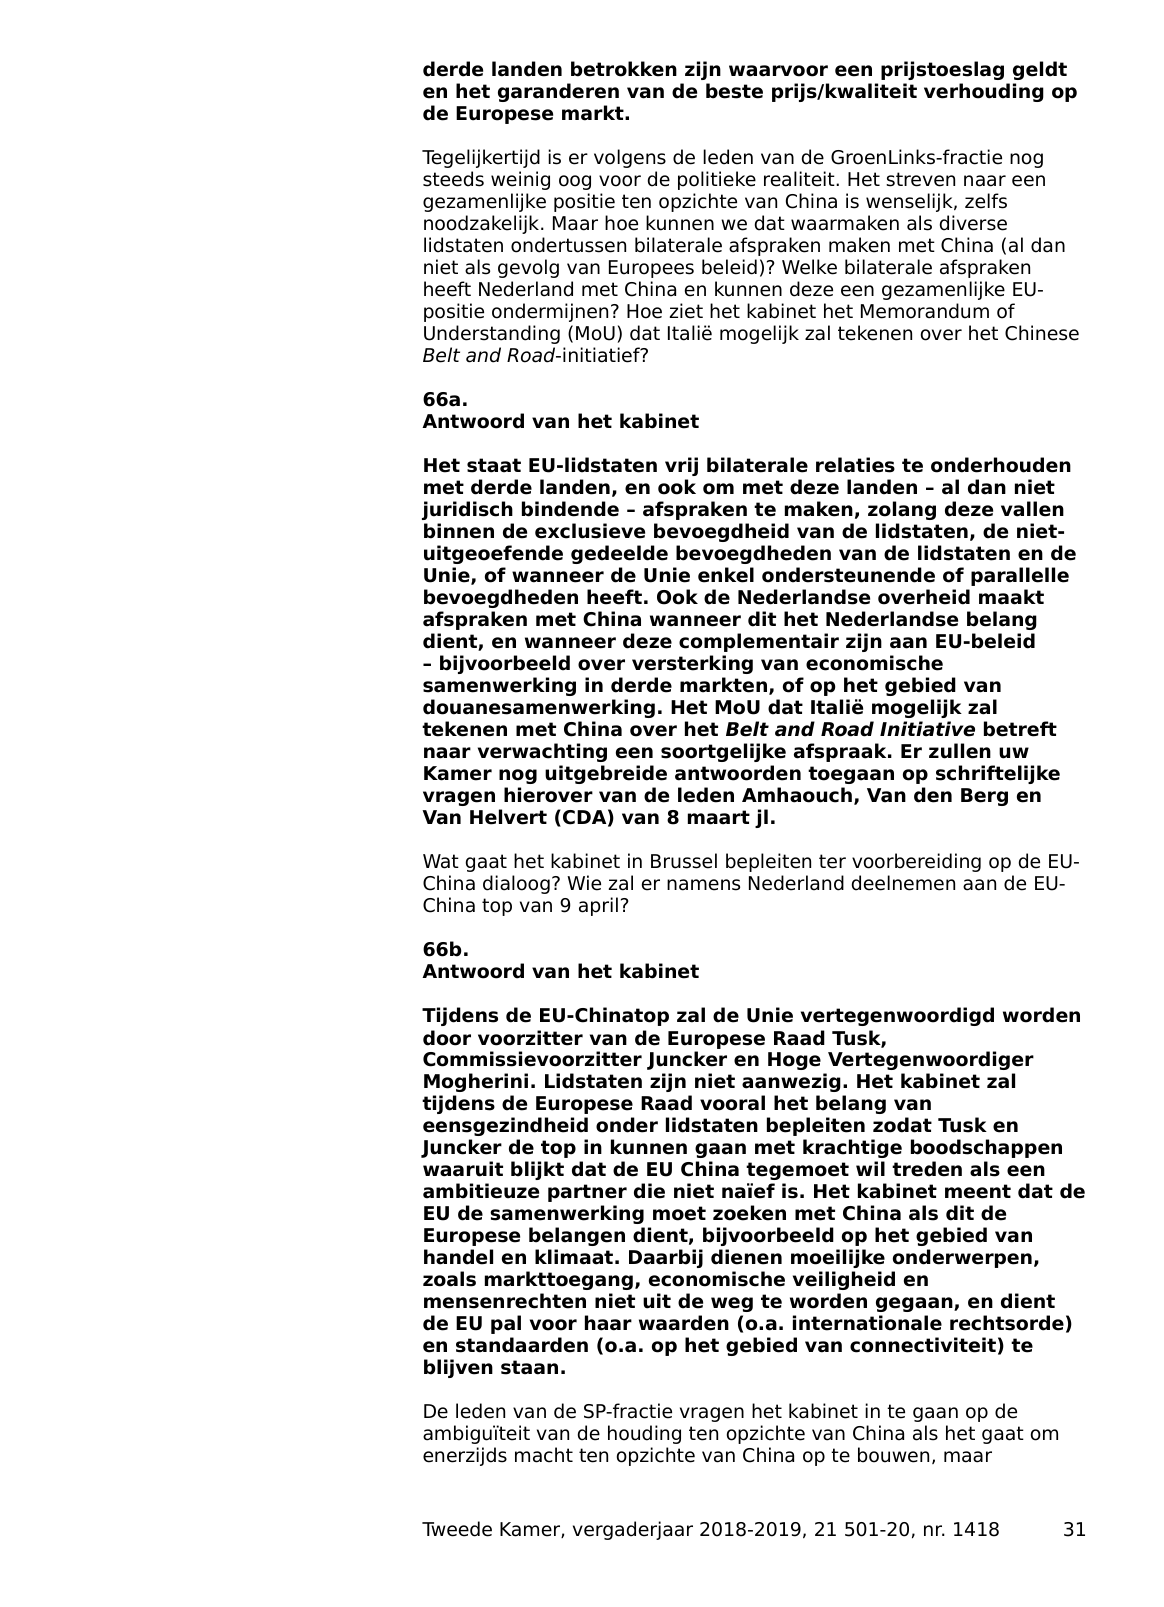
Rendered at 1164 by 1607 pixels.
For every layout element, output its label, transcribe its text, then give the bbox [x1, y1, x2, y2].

text Wat gaat het kabinet in Brussel bepleiten ter voorbereiding op de EU-China dialoog? Wie zal er namens Nederland deelnemen aan de EU-China top van 9 april? [422, 851, 1087, 917]
text 66a. [422, 389, 1087, 411]
text Antwoord van het kabinet [422, 411, 1087, 433]
text Het staat EU-lidstaten vrij bilaterale relaties te onderhouden met derde landen, en ook om met deze landen – al dan niet juridisch bindende – afspraken te maken, zolang deze vallen binnen de exclusieve bevoegdheid van de lidstaten, de niet-uitgeoefende gedeelde bevoegdheden van de lidstaten en de Unie, of wanneer de Unie enkel ondersteunende of parallelle bevoegdheden heeft. Ook de Nederlandse overheid maakt afspraken met China wanneer dit het Nederlandse belang dient, en wanneer deze complementair zijn aan EU-beleid – bijvoorbeeld over versterking van economische samenwerking in derde markten, of op het gebied van douanesamenwerking. Het MoU dat Italië mogelijk zal tekenen met China over het Belt and Road Initiative betreft naar verwachting een soortgelijke afspraak. Er zullen uw Kamer nog uitgebreide antwoorden toegaan op schriftelijke vragen hierover van de leden Amhaouch, Van den Berg en Van Helvert (CDA) van 8 maart jl. [422, 455, 1087, 829]
text Tijdens de EU-Chinatop zal de Unie vertegenwoordigd worden door voorzitter van de Europese Raad Tusk, Commissievoorzitter Juncker en Hoge Vertegenwoordiger Mogherini. Lidstaten zijn niet aanwezig. Het kabinet zal tijdens de Europese Raad vooral het belang van eensgezindheid onder lidstaten bepleiten zodat Tusk en Juncker de top in kunnen gaan met krachtige boodschappen waaruit blijkt dat de EU China tegemoet wil treden als een ambitieuze partner die niet naïef is. Het kabinet meent dat de EU de samenwerking moet zoeken met China als dit de Europese belangen dient, bijvoorbeeld op het gebied van handel en klimaat. Daarbij dienen moeilijke onderwerpen, zoals markttoegang, economische veiligheid en mensenrechten niet uit de weg te worden gegaan, en dient de EU pal voor haar waarden (o.a. internationale rechtsorde) en standaarden (o.a. op het gebied van connectiviteit) te blijven staan. [422, 1005, 1087, 1379]
text De leden van de SP-fractie vragen het kabinet in te gaan op de ambiguïteit van de houding ten opzichte van China als het gaat om enerzijds macht ten opzichte van China op te bouwen, maar [422, 1401, 1087, 1467]
text Antwoord van het kabinet [422, 961, 1087, 983]
text derde landen betrokken zijn waarvoor een prijstoeslag geldt en het garanderen van de beste prijs/kwaliteit verhouding op de Europese markt. [422, 59, 1087, 125]
text Tegelijkertijd is er volgens de leden van de GroenLinks-fractie nog steeds weinig oog voor de politieke realiteit. Het streven naar een gezamenlijke positie ten opzichte van China is wenselijk, zelfs noodzakelijk. Maar hoe kunnen we dat waarmaken als diverse lidstaten ondertussen bilaterale afspraken maken met China (al dan niet als gevolg van Europees beleid)? Welke bilaterale afspraken heeft Nederland met China en kunnen deze een gezamenlijke EU-positie ondermijnen? Hoe ziet het kabinet het Memorandum of Understanding (MoU) dat Italië mogelijk zal tekenen over het Chinese Belt and Road-initiatief? [422, 147, 1087, 367]
text 66b. [422, 939, 1087, 961]
